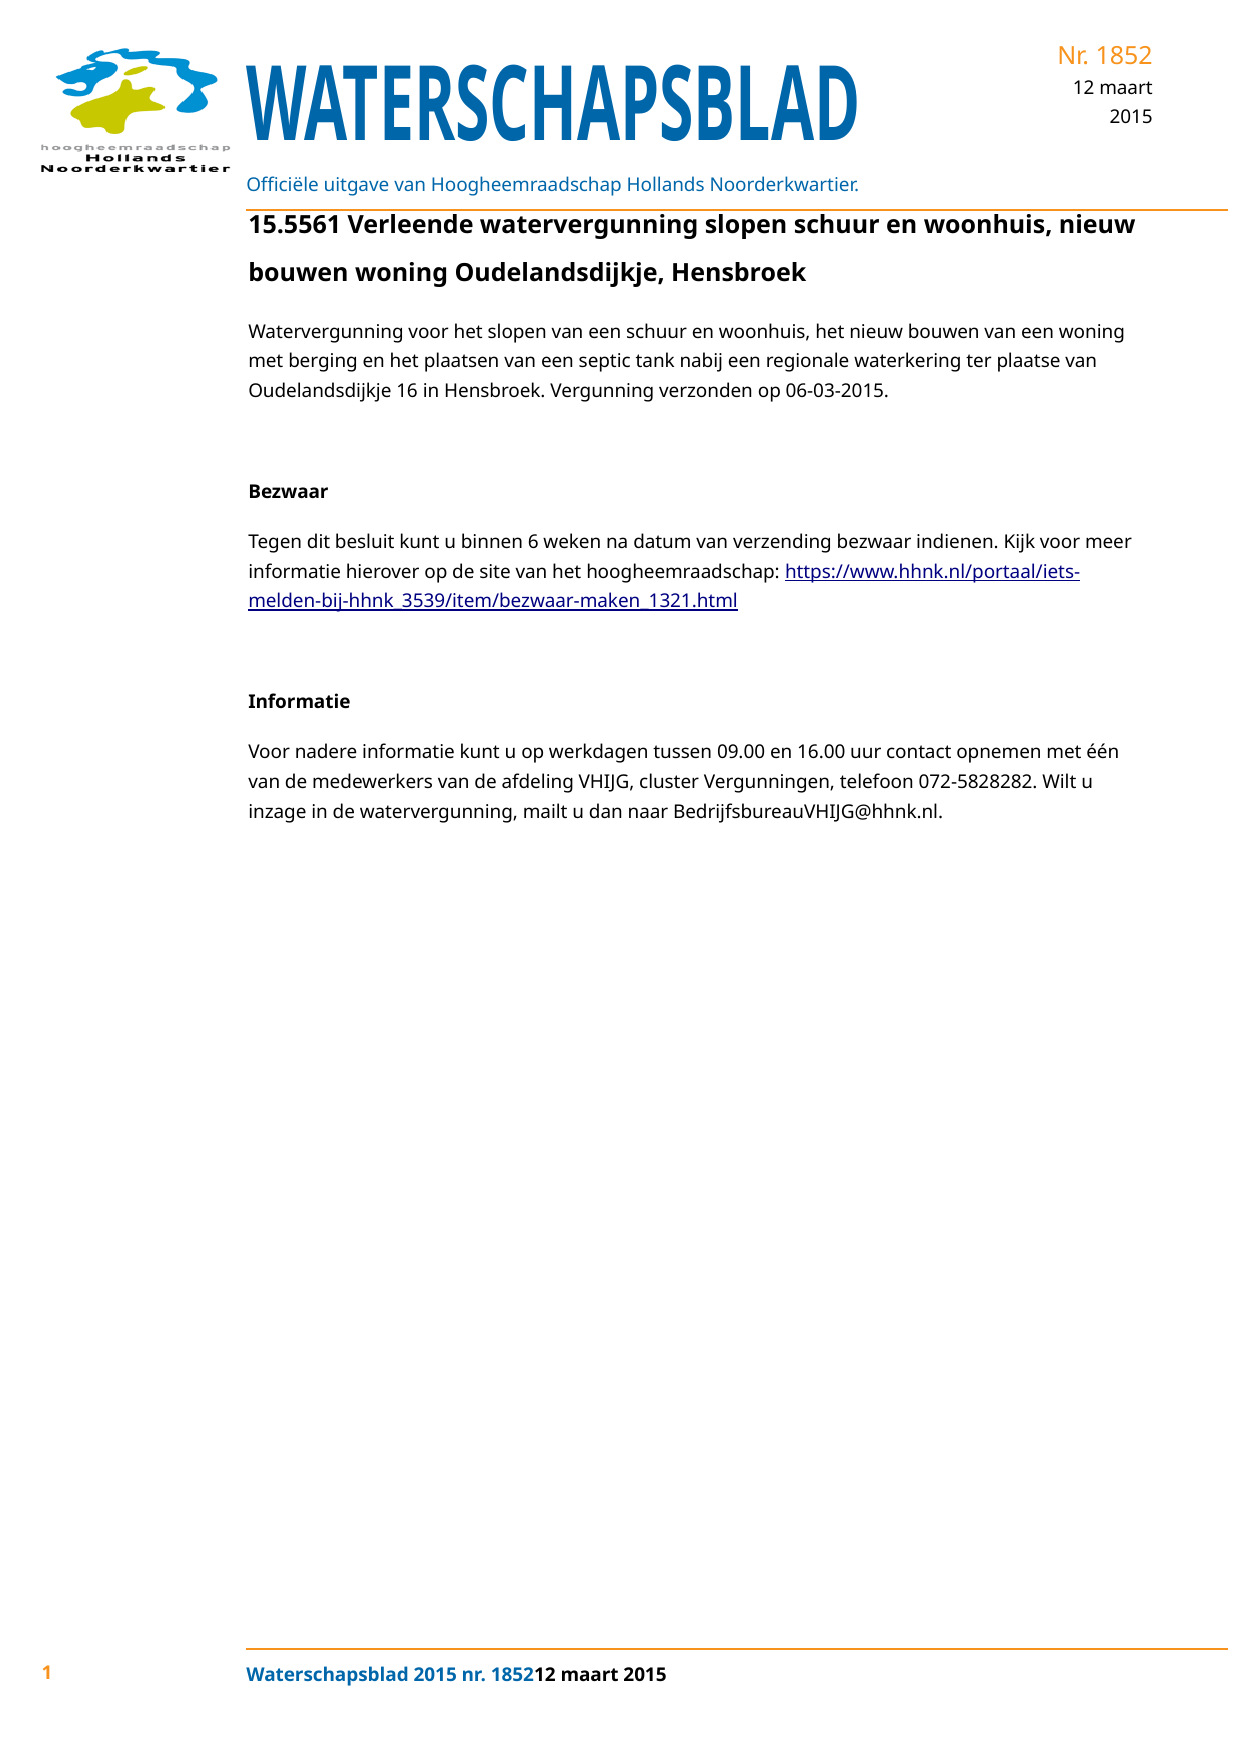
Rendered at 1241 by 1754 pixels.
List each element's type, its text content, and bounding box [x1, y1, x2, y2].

text Informatie [248, 688, 1152, 714]
picture [41, 47, 231, 172]
text Bezwaar [248, 478, 1152, 504]
text Tegen dit besluit kunt u binnen 6 weken na datum van verzending bezwaar indienen. Kijk voor meer informatie hierover op de site van het hoogheemraadschap: https://www.hhnk.nl/portaal/iets-melden-bij-hhnk_3539/item/bezwaar-maken_1321.html [248, 528, 1152, 613]
text 15.5561 Verleende watervergunning slopen schuur en woonhuis, nieuw bouwen woning Oudelandsdijkje, Hensbroek [248, 211, 1152, 288]
text Watervergunning voor het slopen van een schuur en woonhuis, het nieuw bouwen van een woning met berging en het plaatsen van een septic tank nabij een regionale waterkering ter plaatse van Oudelandsdijkje 16 in Hensbroek. Vergunning verzonden op 06-03-2015. [248, 318, 1152, 403]
text Voor nadere informatie kunt u op werkdagen tussen 09.00 en 16.00 uur contact opnemen met één van de medewerkers van de afdeling VHIJG, cluster Vergunningen, telefoon 072-5828282. Wilt u inzage in de watervergunning, mailt u dan naar BedrijfsbureauVHIJG@hhnk.nl. [248, 739, 1152, 824]
